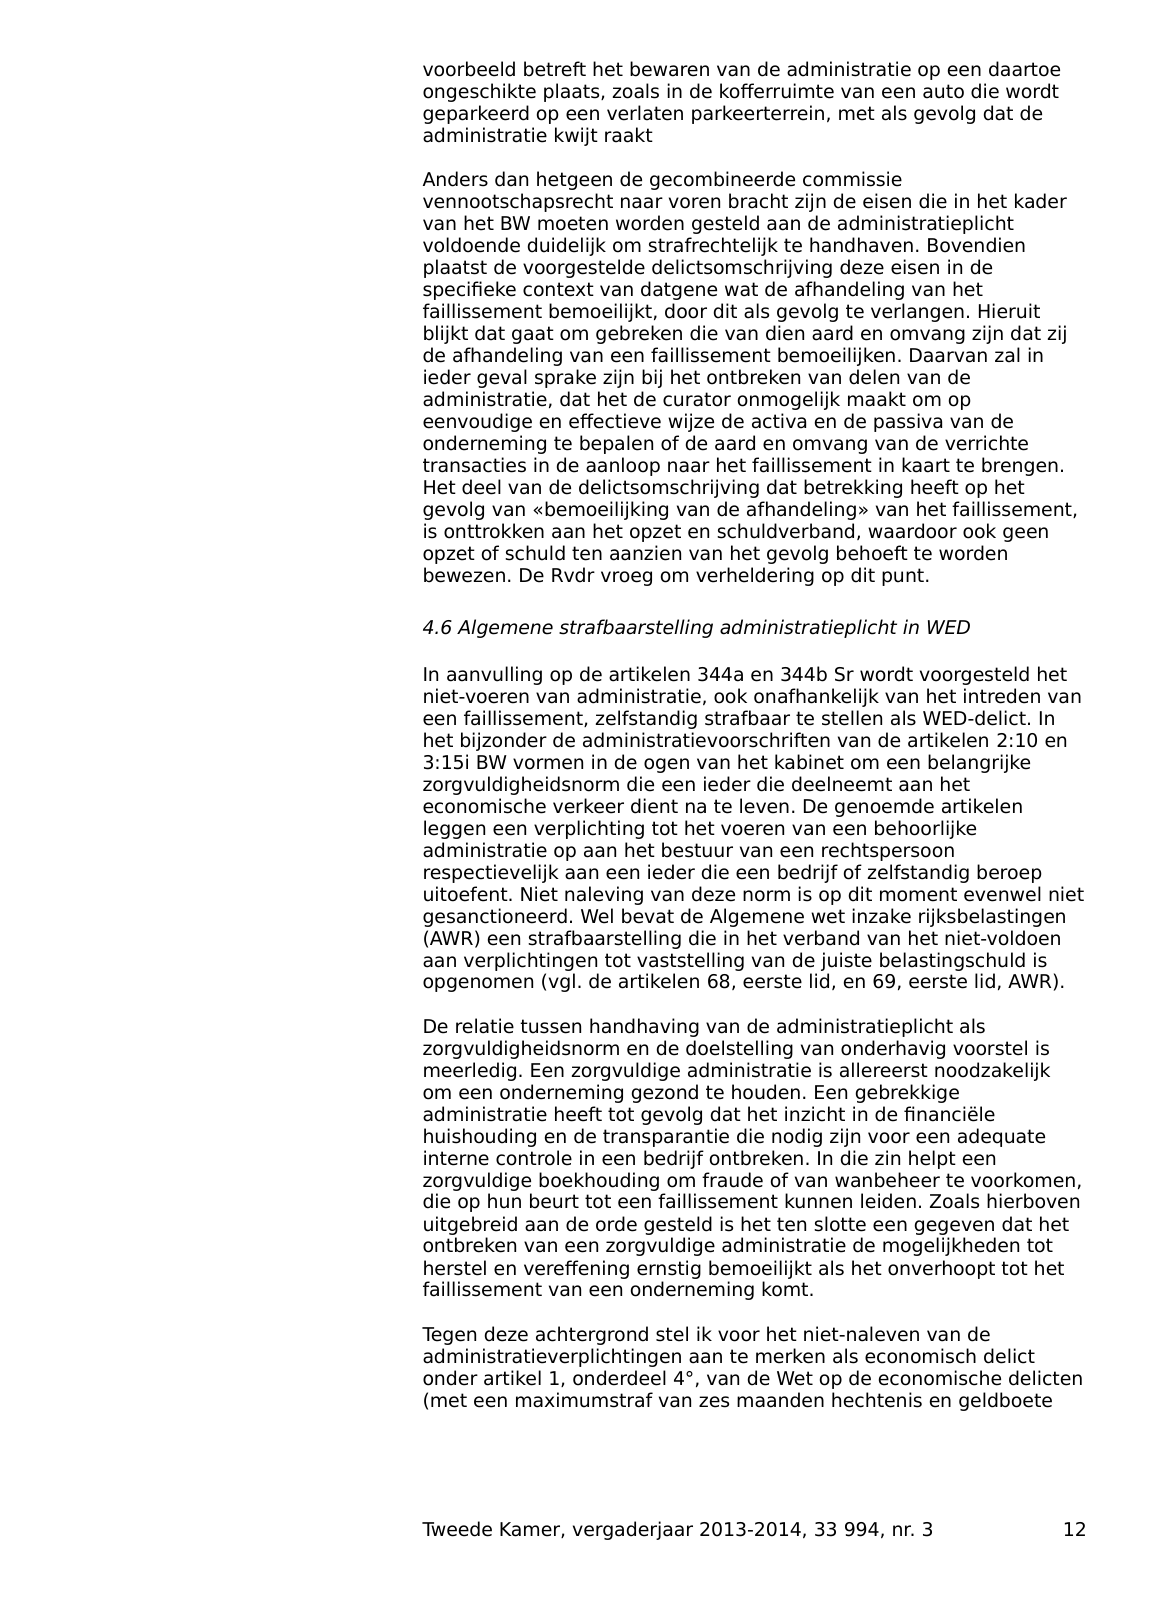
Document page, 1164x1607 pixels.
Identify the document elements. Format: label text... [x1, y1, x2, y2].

text voorbeeld betreft het bewaren van de administratie op een daartoe ongeschikte plaats, zoals in de kofferruimte van een auto die wordt geparkeerd op een verlaten parkeerterrein, met als gevolg dat de administratie kwijt raakt [422, 59, 1087, 147]
text In aanvulling op de artikelen 344a en 344b Sr wordt voorgesteld het niet-voeren van administratie, ook onafhankelijk van het intreden van een faillissement, zelfstandig strafbaar te stellen als WED-delict. In het bijzonder de administratievoorschriften van de artikelen 2:10 en 3:15i BW vormen in de ogen van het kabinet om een belangrijke zorgvuldigheidsnorm die een ieder die deelneemt aan het economische verkeer dient na te leven. De genoemde artikelen leggen een verplichting tot het voeren van een behoorlijke administratie op aan het bestuur van een rechtspersoon respectievelijk aan een ieder die een bedrijf of zelfstandig beroep uitoefent. Niet naleving van deze norm is op dit moment evenwel niet gesanctioneerd. Wel bevat de Algemene wet inzake rijksbelastingen (AWR) een strafbaarstelling die in het verband van het niet-voldoen aan verplichtingen tot vaststelling van de juiste belastingschuld is opgenomen (vgl. de artikelen 68, eerste lid, en 69, eerste lid, AWR). [422, 664, 1087, 993]
subtitle 4.6 Algemene strafbaarstelling administratieplicht in WED [422, 617, 1087, 639]
text Tegen deze achtergrond stel ik voor het niet-naleven van de administratieverplichtingen aan te merken als economisch delict onder artikel 1, onderdeel 4°, van de Wet op de economische delicten (met een maximumstraf van zes maanden hechtenis en geldboete [422, 1323, 1087, 1411]
text Anders dan hetgeen de gecombineerde commissie vennootschapsrecht naar voren bracht zijn de eisen die in het kader van het BW moeten worden gesteld aan de administratieplicht voldoende duidelijk om strafrechtelijk te handhaven. Bovendien plaatst de voorgestelde delictsomschrijving deze eisen in de specifieke context van datgene wat de afhandeling van het faillissement bemoeilijkt, door dit als gevolg te verlangen. Hieruit blijkt dat gaat om gebreken die van dien aard en omvang zijn dat zij de afhandeling van een faillissement bemoeilijken. Daarvan zal in ieder geval sprake zijn bij het ontbreken van delen van de administratie, dat het de curator onmogelijk maakt om op eenvoudige en effectieve wijze de activa en de passiva van de onderneming te bepalen of de aard en omvang van de verrichte transacties in de aanloop naar het faillissement in kaart te brengen. Het deel van de delictsomschrijving dat betrekking heeft op het gevolg van «bemoeilijking van de afhandeling» van het faillissement, is onttrokken aan het opzet en schuldverband, waardoor ook geen opzet of schuld ten aanzien van het gevolg behoeft te worden bewezen. De Rvdr vroeg om verheldering op dit punt. [422, 169, 1087, 587]
text De relatie tussen handhaving van de administratieplicht als zorgvuldigheidsnorm en de doelstelling van onderhavig voorstel is meerledig. Een zorgvuldige administratie is allereerst noodzakelijk om een onderneming gezond te houden. Een gebrekkige administratie heeft tot gevolg dat het inzicht in de financiële huishouding en de transparantie die nodig zijn voor een adequate interne controle in een bedrijf ontbreken. In die zin helpt een zorgvuldige boekhouding om fraude of van wanbeheer te voorkomen, die op hun beurt tot een faillissement kunnen leiden. Zoals hierboven uitgebreid aan de orde gesteld is het ten slotte een gegeven dat het ontbreken van een zorgvuldige administratie de mogelijkheden tot herstel en vereffening ernstig bemoeilijkt als het onverhoopt tot het faillissement van een onderneming komt. [422, 1016, 1087, 1301]
